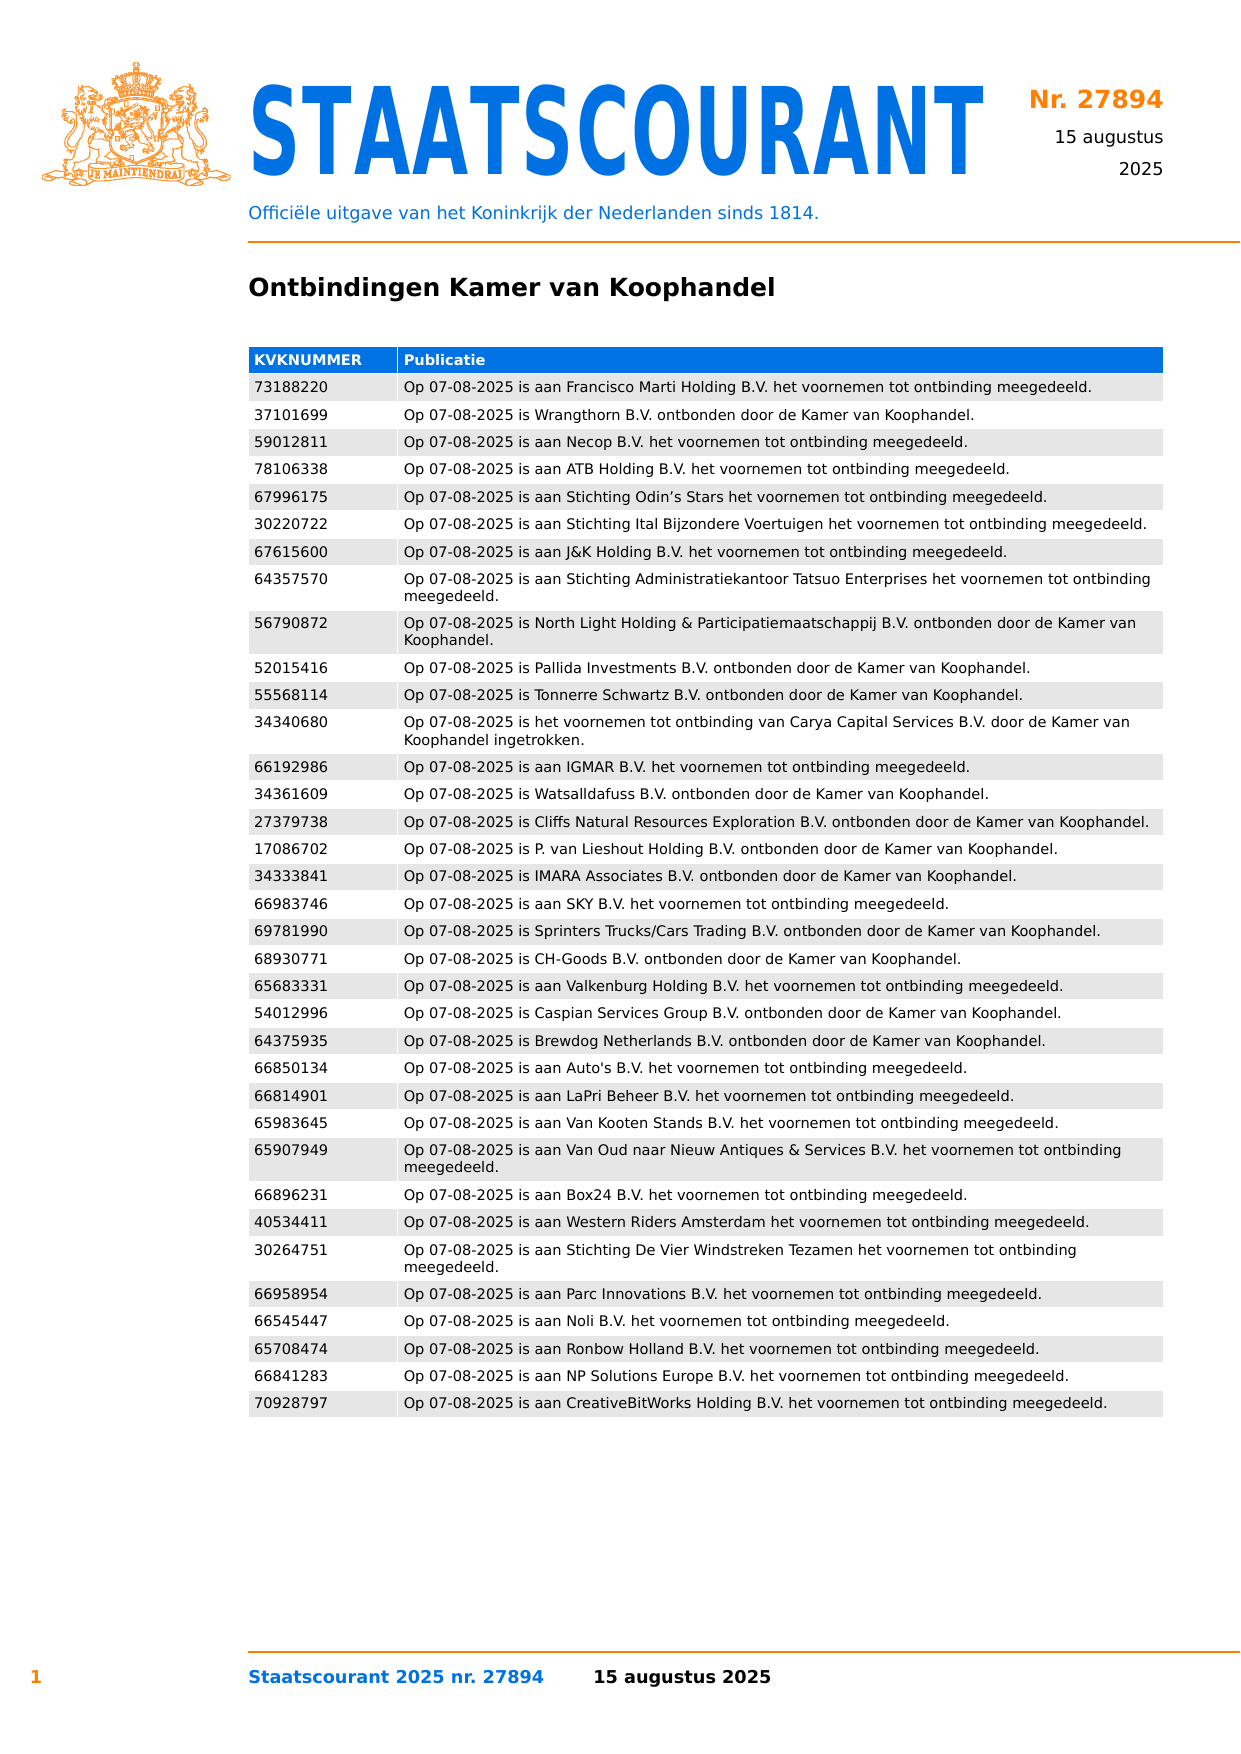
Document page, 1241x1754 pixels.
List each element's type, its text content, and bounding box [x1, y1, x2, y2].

table_header STAATSCOURANT [248, 62, 998, 203]
table_cell 65907949 [249, 1138, 397, 1181]
table_cell 55568114 [249, 682, 397, 709]
table_cell 66983746 [249, 891, 397, 917]
table_cell Op 07-08-2025 is aan LaPri Beheer B.V. het voornemen tot ontbinding meegedeeld. [398, 1083, 1163, 1109]
table_cell 65683331 [249, 973, 397, 999]
table_cell Op 07-08-2025 is aan Parc Innovations B.V. het voornemen tot ontbinding meegedeeld. [398, 1281, 1163, 1307]
picture [41, 62, 231, 186]
table_cell Op 07-08-2025 is aan Francisco Marti Holding B.V. het voornemen tot ontbinding meegedeeld. [398, 374, 1163, 401]
table_cell 70928797 [249, 1391, 397, 1417]
table_header Nr. 27894 [998, 62, 1240, 121]
table_cell Op 07-08-2025 is aan Auto's B.V. het voornemen tot ontbinding meegedeeld. [398, 1055, 1163, 1082]
table_cell Op 07-08-2025 is aan IGMAR B.V. het voornemen tot ontbinding meegedeeld. [398, 754, 1163, 780]
table_cell Op 07-08-2025 is IMARA Associates B.V. ontbonden door de Kamer van Koophandel. [398, 864, 1163, 890]
table_cell Op 07-08-2025 is aan Stichting Administratiekantoor Tatsuo Enterprises het voornemen tot ontbinding meegedeeld. [398, 566, 1163, 609]
table_cell 66814901 [249, 1083, 397, 1109]
table_cell 2025 [998, 153, 1240, 203]
table_cell Op 07-08-2025 is Caspian Services Group B.V. ontbonden door de Kamer van Koophandel. [398, 1001, 1163, 1027]
table_cell Op 07-08-2025 is het voornemen tot ontbinding van Carya Capital Services B.V. door de Kamer van Koophandel ingetrokken. [398, 710, 1163, 753]
table_cell 65983645 [249, 1110, 397, 1137]
table_cell Op 07-08-2025 is P. van Lieshout Holding B.V. ontbonden door de Kamer van Koophandel. [398, 836, 1163, 863]
table_cell 34361609 [249, 781, 397, 808]
table_cell 52015416 [249, 655, 397, 681]
table_cell 66841283 [249, 1363, 397, 1390]
table_cell 68930771 [249, 946, 397, 972]
table_cell 66192986 [249, 754, 397, 780]
table_cell 66896231 [249, 1182, 397, 1208]
table_header Publicatie [398, 347, 1163, 373]
table_cell Op 07-08-2025 is Pallida Investments B.V. ontbonden door de Kamer van Koophandel. [398, 655, 1163, 681]
table_cell 37101699 [249, 402, 397, 428]
table_cell 65708474 [249, 1336, 397, 1362]
table_cell 30264751 [249, 1237, 397, 1280]
table_cell Op 07-08-2025 is aan Van Oud naar Nieuw Antiques & Services B.V. het voornemen tot ontbinding meegedeeld. [398, 1138, 1163, 1181]
table_cell Op 07-08-2025 is aan Noli B.V. het voornemen tot ontbinding meegedeeld. [398, 1309, 1163, 1335]
table_cell Op 07-08-2025 is aan J&K Holding B.V. het voornemen tot ontbinding meegedeeld. [398, 539, 1163, 565]
table_cell Op 07-08-2025 is aan Stichting Ital Bijzondere Voertuigen het voornemen tot ontbinding meegedeeld. [398, 511, 1163, 538]
table_cell 15 augustus [998, 121, 1240, 153]
table_cell Op 07-08-2025 is Cliffs Natural Resources Exploration B.V. ontbonden door de Kamer van Koophandel. [398, 809, 1163, 835]
table_cell Op 07-08-2025 is aan Van Kooten Stands B.V. het voornemen tot ontbinding meegedeeld. [398, 1110, 1163, 1137]
table_cell Op 07-08-2025 is aan ATB Holding B.V. het voornemen tot ontbinding meegedeeld. [398, 457, 1163, 483]
table_cell 66545447 [249, 1309, 397, 1335]
table_cell Op 07-08-2025 is aan Valkenburg Holding B.V. het voornemen tot ontbinding meegedeeld. [398, 973, 1163, 999]
table_cell 67996175 [249, 484, 397, 510]
table_cell 27379738 [249, 809, 397, 835]
table_cell 34340680 [249, 710, 397, 753]
table_cell Op 07-08-2025 is Wrangthorn B.V. ontbonden door de Kamer van Koophandel. [398, 402, 1163, 428]
table_header KVKNUMMER [249, 347, 397, 373]
table_header [25, 62, 248, 241]
table_cell Op 07-08-2025 is aan Necop B.V. het voornemen tot ontbinding meegedeeld. [398, 429, 1163, 456]
table_cell Op 07-08-2025 is aan Box24 B.V. het voornemen tot ontbinding meegedeeld. [398, 1182, 1163, 1208]
table_cell Op 07-08-2025 is CH-Goods B.V. ontbonden door de Kamer van Koophandel. [398, 946, 1163, 972]
table_cell Op 07-08-2025 is Sprinters Trucks/Cars Trading B.V. ontbonden door de Kamer van Koophandel. [398, 919, 1163, 945]
table_cell Op 07-08-2025 is aan SKY B.V. het voornemen tot ontbinding meegedeeld. [398, 891, 1163, 917]
table_cell Op 07-08-2025 is aan NP Solutions Europe B.V. het voornemen tot ontbinding meegedeeld. [398, 1363, 1163, 1390]
table_cell 34333841 [249, 864, 397, 890]
table_cell Op 07-08-2025 is aan CreativeBitWorks Holding B.V. het voornemen tot ontbinding meegedeeld. [398, 1391, 1163, 1417]
table_cell Op 07-08-2025 is aan Western Riders Amsterdam het voornemen tot ontbinding meegedeeld. [398, 1209, 1163, 1236]
table_cell Op 07-08-2025 is Watsalldafuss B.V. ontbonden door de Kamer van Koophandel. [398, 781, 1163, 808]
table_cell Op 07-08-2025 is aan Stichting De Vier Windstreken Tezamen het voornemen tot ontbinding meegedeeld. [398, 1237, 1163, 1280]
table_cell 64375935 [249, 1028, 397, 1054]
table_cell 64357570 [249, 566, 397, 609]
table_cell Op 07-08-2025 is North Light Holding & Participatiemaatschappij B.V. ontbonden door de Kamer van Koophandel. [398, 611, 1163, 654]
table_cell 30220722 [249, 511, 397, 538]
subtitle Ontbindingen Kamer van Koophandel [248, 273, 1163, 302]
table_cell Op 07-08-2025 is Brewdog Netherlands B.V. ontbonden door de Kamer van Koophandel. [398, 1028, 1163, 1054]
table_cell Op 07-08-2025 is aan Stichting Odin’s Stars het voornemen tot ontbinding meegedeeld. [398, 484, 1163, 510]
table_cell 54012996 [249, 1001, 397, 1027]
table_cell 69781990 [249, 919, 397, 945]
table_cell 66958954 [249, 1281, 397, 1307]
table_cell Officiële uitgave van het Koninkrijk der Nederlanden sinds 1814. [248, 203, 1240, 241]
table_cell 17086702 [249, 836, 397, 863]
table_cell 59012811 [249, 429, 397, 456]
table_cell 67615600 [249, 539, 397, 565]
table_cell Op 07-08-2025 is aan Ronbow Holland B.V. het voornemen tot ontbinding meegedeeld. [398, 1336, 1163, 1362]
table_cell 73188220 [249, 374, 397, 401]
table_cell Op 07-08-2025 is Tonnerre Schwartz B.V. ontbonden door de Kamer van Koophandel. [398, 682, 1163, 709]
table_cell 78106338 [249, 457, 397, 483]
table_cell 66850134 [249, 1055, 397, 1082]
table_cell 40534411 [249, 1209, 397, 1236]
table_cell 56790872 [249, 611, 397, 654]
